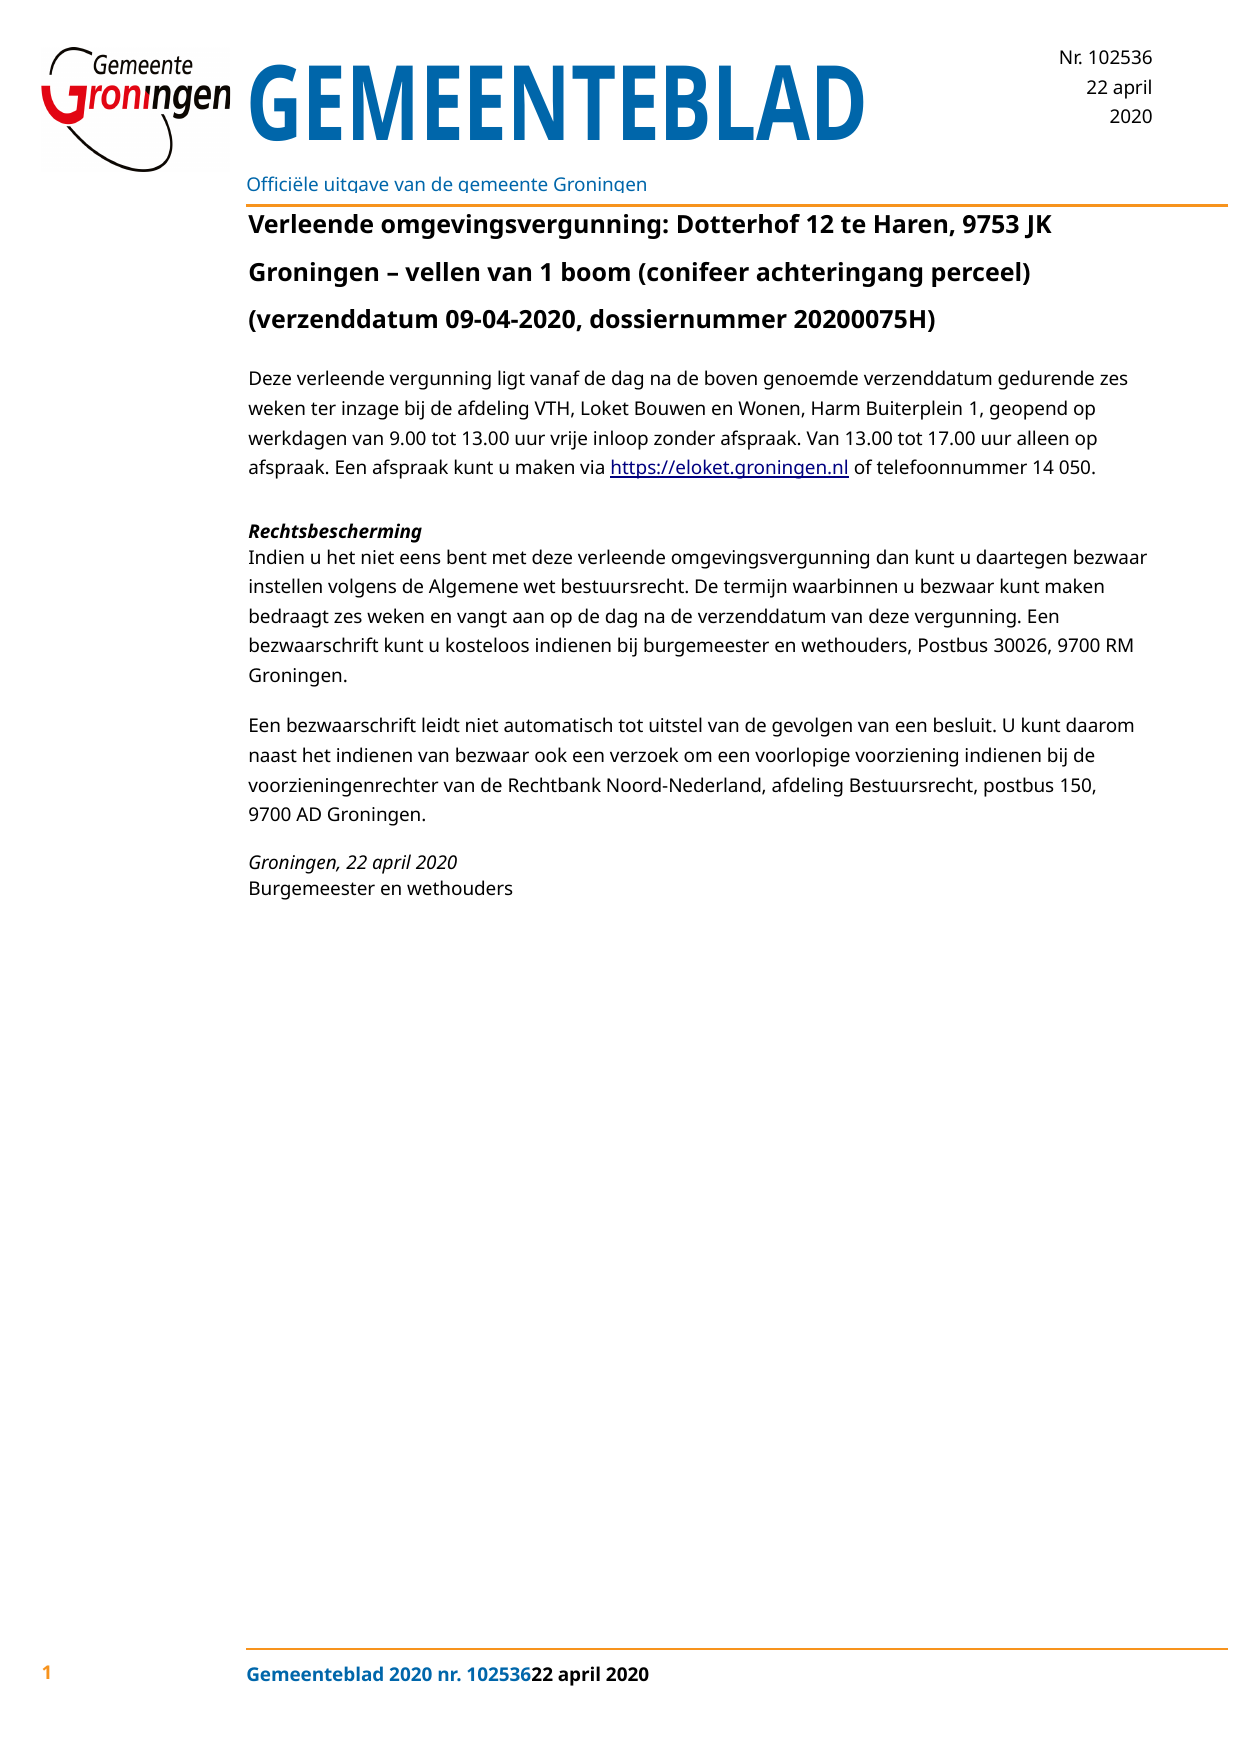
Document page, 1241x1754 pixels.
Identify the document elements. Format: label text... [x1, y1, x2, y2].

text Deze verleende vergunning ligt vanaf de dag na de boven genoemde verzenddatum gedurende zes weken ter inzage bij de afdeling VTH, Loket Bouwen en Wonen, Harm Buiterplein 1, geopend op werkdagen van 9.00 tot 13.00 uur vrije inloop zonder afspraak. Van 13.00 tot 17.00 uur alleen op afspraak. Een afspraak kunt u maken via https://eloket.groningen.nl of telefoonnummer 14 050. [248, 366, 1152, 480]
text Verleende omgevingsvergunning: Dotterhof 12 te Haren, 9753 JK Groningen – vellen van 1 boom (conifeer achteringang perceel) (verzenddatum 09-04-2020, dossiernummer 20200075H) [248, 207, 1152, 336]
text Groningen, 22 april 2020 [248, 849, 1152, 875]
text Rechtsbescherming [248, 518, 1152, 544]
picture [41, 47, 231, 172]
text Indien u het niet eens bent met deze verleende omgevingsvergunning dan kunt u daartegen bezwaar instellen volgens de Algemene wet bestuursrecht. De termijn waarbinnen u bezwaar kunt maken bedraagt zes weken en vangt aan op de dag na de verzenddatum van deze vergunning. Een bezwaarschrift kunt u kosteloos indienen bij burgemeester en wethouders, Postbus 30026, 9700 RM Groningen. [248, 544, 1152, 688]
text Burgemeester en wethouders [248, 875, 1152, 901]
text Een bezwaarschrift leidt niet automatisch tot uitstel van de gevolgen van een besluit. U kunt daarom naast het indienen van bezwaar ook een verzoek om een voorlopige voorziening indienen bij de voorzieningenrechter van de Rechtbank Noord-Nederland, afdeling Bestuursrecht, postbus 150, 9700 AD Groningen. [248, 713, 1152, 827]
